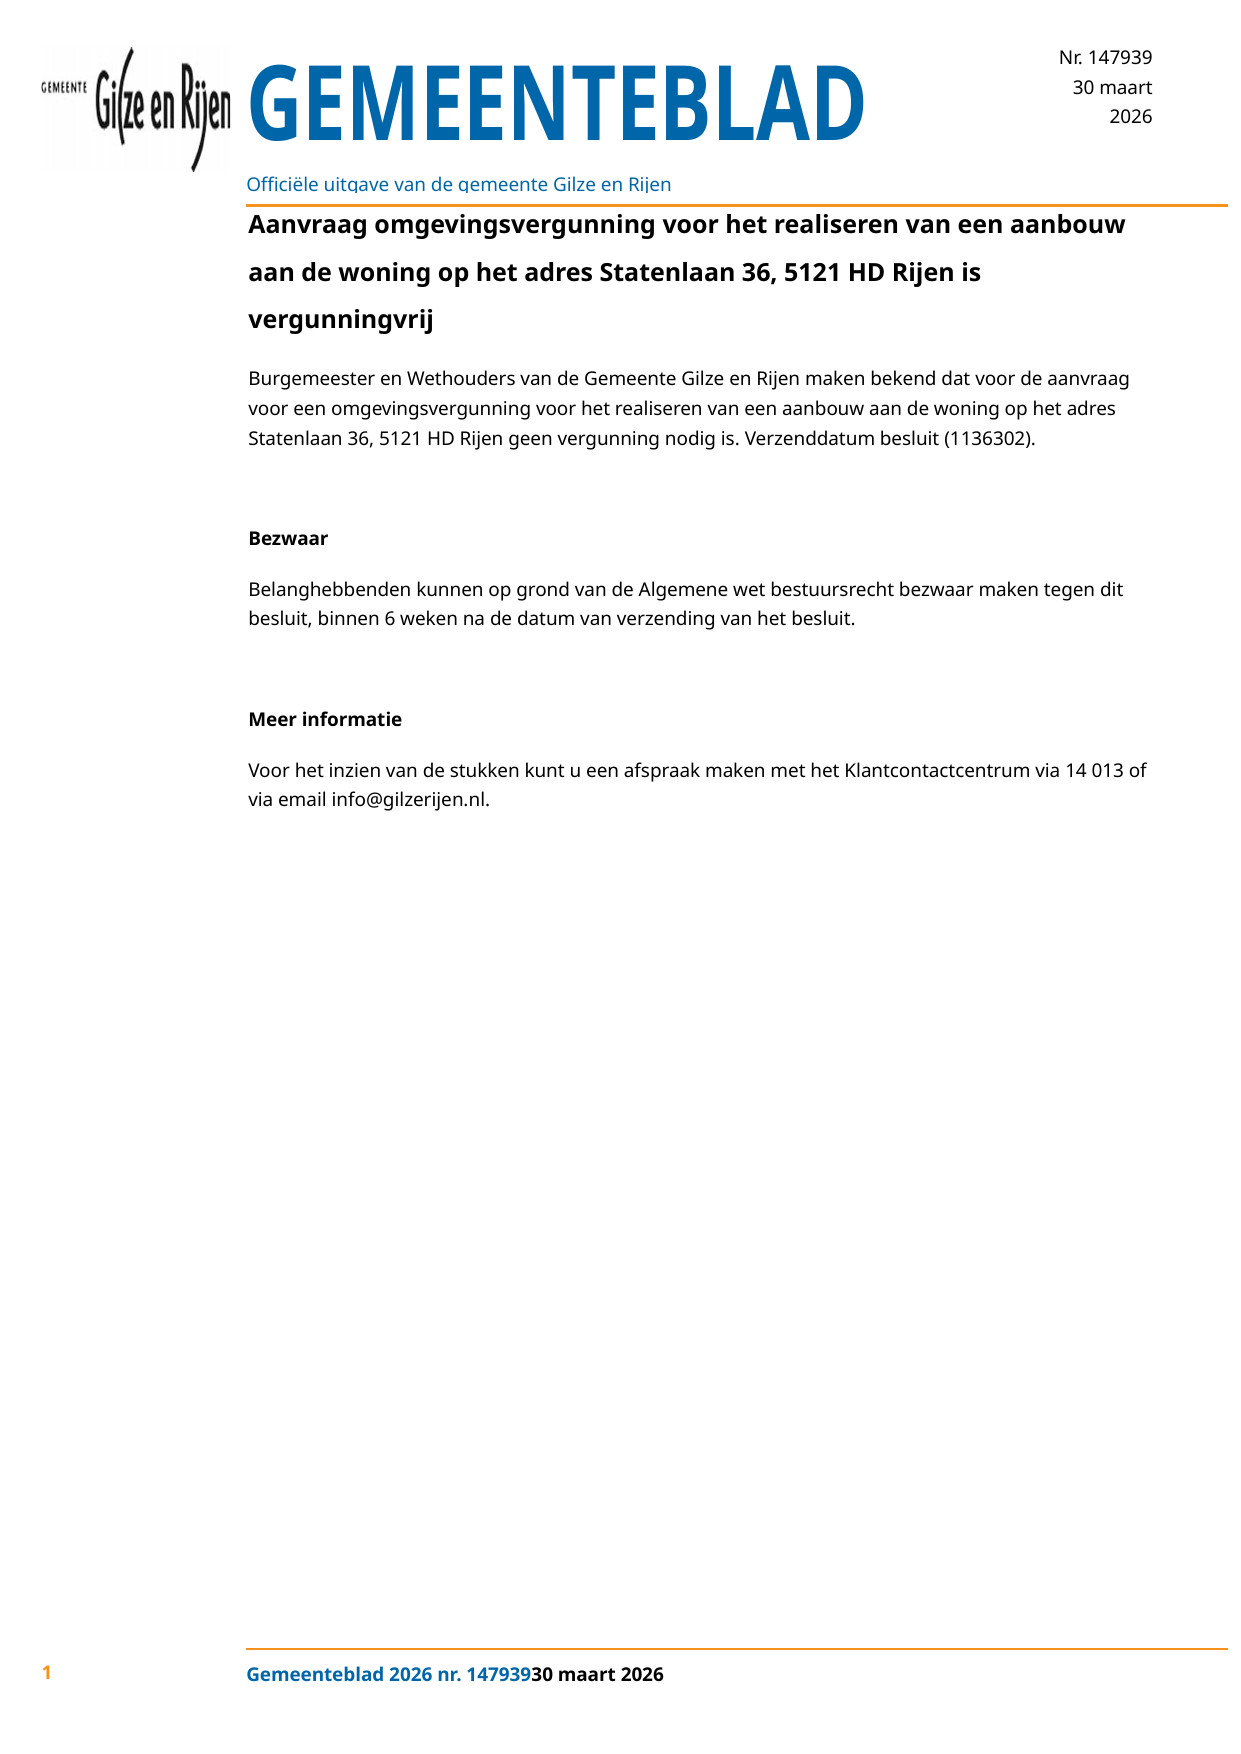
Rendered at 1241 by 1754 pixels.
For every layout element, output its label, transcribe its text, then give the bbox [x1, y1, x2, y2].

text Aanvraag omgevingsvergunning voor het realiseren van een aanbouw aan de woning op het adres Statenlaan 36, 5121 HD Rijen is vergunningvrij [248, 207, 1152, 336]
text Belanghebbenden kunnen op grond van de Algemene wet bestuursrecht bezwaar maken tegen dit besluit, binnen 6 weken na de datum van verzending van het besluit. [248, 576, 1152, 631]
text Burgemeester en Wethouders van de Gemeente Gilze en Rijen maken bekend dat voor de aanvraag voor een omgevingsvergunning voor het realiseren van een aanbouw aan de woning op het adres Statenlaan 36, 5121 HD Rijen geen vergunning nodig is. Verzenddatum besluit (1136302). [248, 366, 1152, 450]
text Meer informatie [248, 706, 1152, 732]
picture [41, 47, 231, 172]
text Bezwaar [248, 526, 1152, 551]
text Voor het inzien van de stukken kunt u een afspraak maken met het Klantcontactcentrum via 14 013 of via email info@gilzerijen.nl. [248, 757, 1152, 812]
